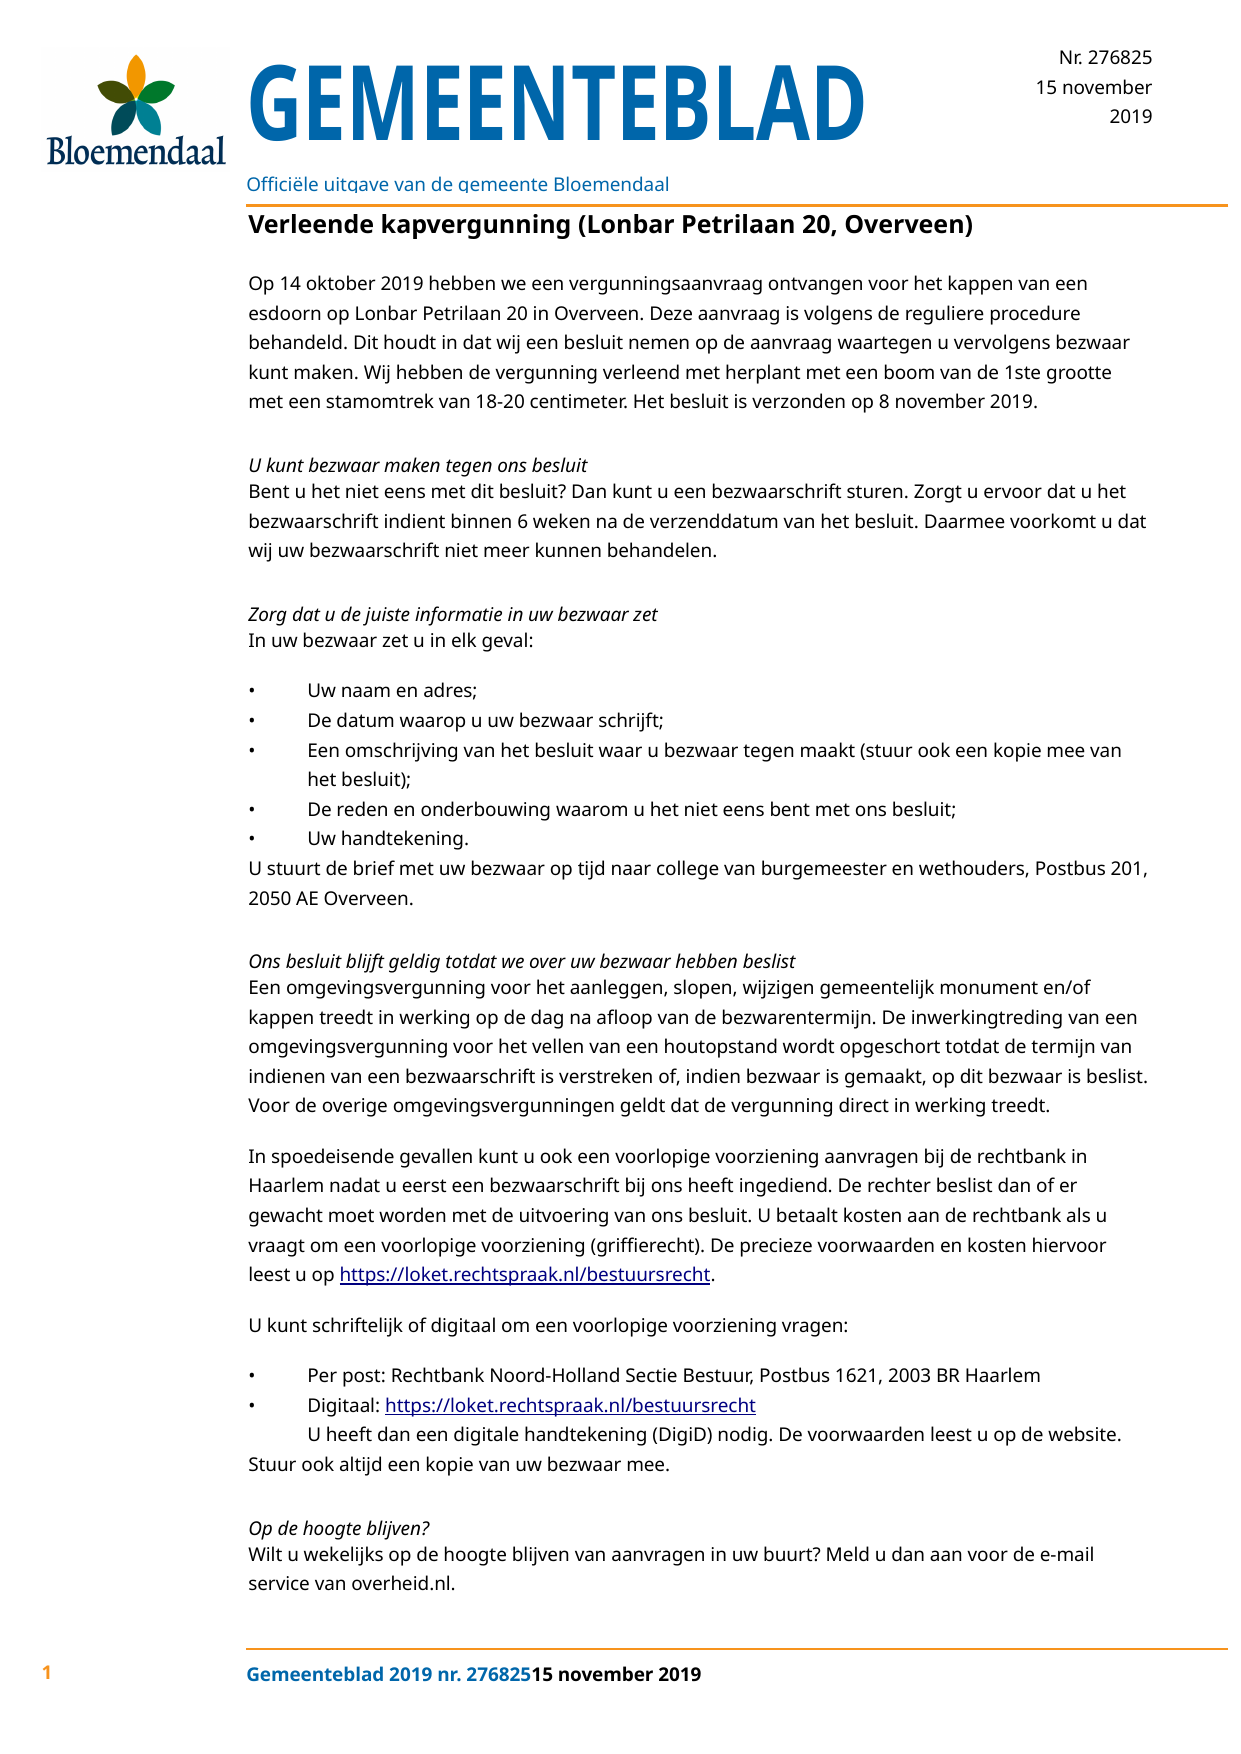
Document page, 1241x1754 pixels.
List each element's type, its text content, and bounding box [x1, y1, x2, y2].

text U kunt bezwaar maken tegen ons besluit [248, 453, 1152, 478]
list De reden en onderbouwing waarom u het niet eens bent met ons besluit; [248, 796, 1152, 822]
text Op de hoogte blijven? [248, 1515, 1152, 1541]
list Per post: Rechtbank Noord-Holland Sectie Bestuur, Postbus 1621, 2003 BR Haarlem [248, 1362, 1152, 1388]
list Uw handtekening. [248, 826, 1152, 851]
text Op 14 oktober 2019 hebben we een vergunningsaanvraag ontvangen voor het kappen van een esdoorn op Lonbar Petrilaan 20 in Overveen. Deze aanvraag is volgens de reguliere procedure behandeld. Dit houdt in dat wij een besluit nemen op de aanvraag waartegen u vervolgens bezwaar kunt maken. Wij hebben de vergunning verleend met herplant met een boom van de 1ste grootte met een stamomtrek van 18-20 centimeter. Het besluit is verzonden op 8 november 2019. [248, 270, 1152, 414]
text Een omgevingsvergunning voor het aanleggen, slopen, wijzigen gemeentelijk monument en/of kappen treedt in werking op de dag na afloop van de bezwarentermijn. De inwerkingtreding van een omgevingsvergunning voor het vellen van een houtopstand wordt opgeschort totdat de termijn van indienen van een bezwaarschrift is verstreken of, indien bezwaar is gemaakt, op dit bezwaar is beslist. Voor de overige omgevingsvergunningen geldt dat de vergunning direct in werking treedt. [248, 974, 1152, 1118]
text U kunt schriftelijk of digitaal om een voorlopige voorziening vragen: [248, 1312, 1152, 1338]
list Een omschrijving van het besluit waar u bezwaar tegen maakt (stuur ook een kopie mee van het besluit); [248, 737, 1152, 792]
text In uw bezwaar zet u in elk geval: [248, 627, 1152, 653]
list Digitaal: https://loket.rechtspraak.nl/bestuursrecht [248, 1392, 1152, 1418]
text In spoedeisende gevallen kunt u ook een voorlopige voorziening aanvragen bij de rechtbank in Haarlem nadat u eerst een bezwaarschrift bij ons heeft ingediend. De rechter beslist dan of er gewacht moet worden met de uitvoering van ons besluit. U betaalt kosten aan de rechtbank als u vraagt om een voorlopige voorziening (griffierecht). De precieze voorwaarden en kosten hiervoor leest u op https://loket.rechtspraak.nl/bestuursrecht. [248, 1143, 1152, 1287]
list Uw naam en adres; [248, 678, 1152, 703]
text Zorg dat u de juiste informatie in uw bezwaar zet [248, 601, 1152, 627]
text U stuurt de brief met uw bezwaar op tijd naar college van burgemeester en wethouders, Postbus 201, 2050 AE Overveen. [248, 855, 1152, 910]
text Wilt u wekelijks op de hoogte blijven van aanvragen in uw buurt? Meld u dan aan voor de e-mail service van overheid.nl. [248, 1541, 1152, 1596]
text Ons besluit blijft geldig totdat we over uw bezwaar hebben beslist [248, 949, 1152, 974]
text Stuur ook altijd een kopie van uw bezwaar mee. [248, 1451, 1152, 1477]
list De datum waarop u uw bezwaar schrijft; [248, 707, 1152, 733]
text Verleende kapvergunning (Lonbar Petrilaan 20, Overveen) [248, 207, 1152, 241]
text Bent u het niet eens met dit besluit? Dan kunt u een bezwaarschrift sturen. Zorgt u ervoor dat u het bezwaarschrift indient binnen 6 weken na de verzenddatum van het besluit. Daarmee voorkomt u dat wij uw bezwaarschrift niet meer kunnen behandelen. [248, 478, 1152, 563]
list U heeft dan een digitale handtekening (DigiD) nodig. De voorwaarden leest u op de website. [248, 1421, 1152, 1447]
picture [41, 47, 231, 172]
